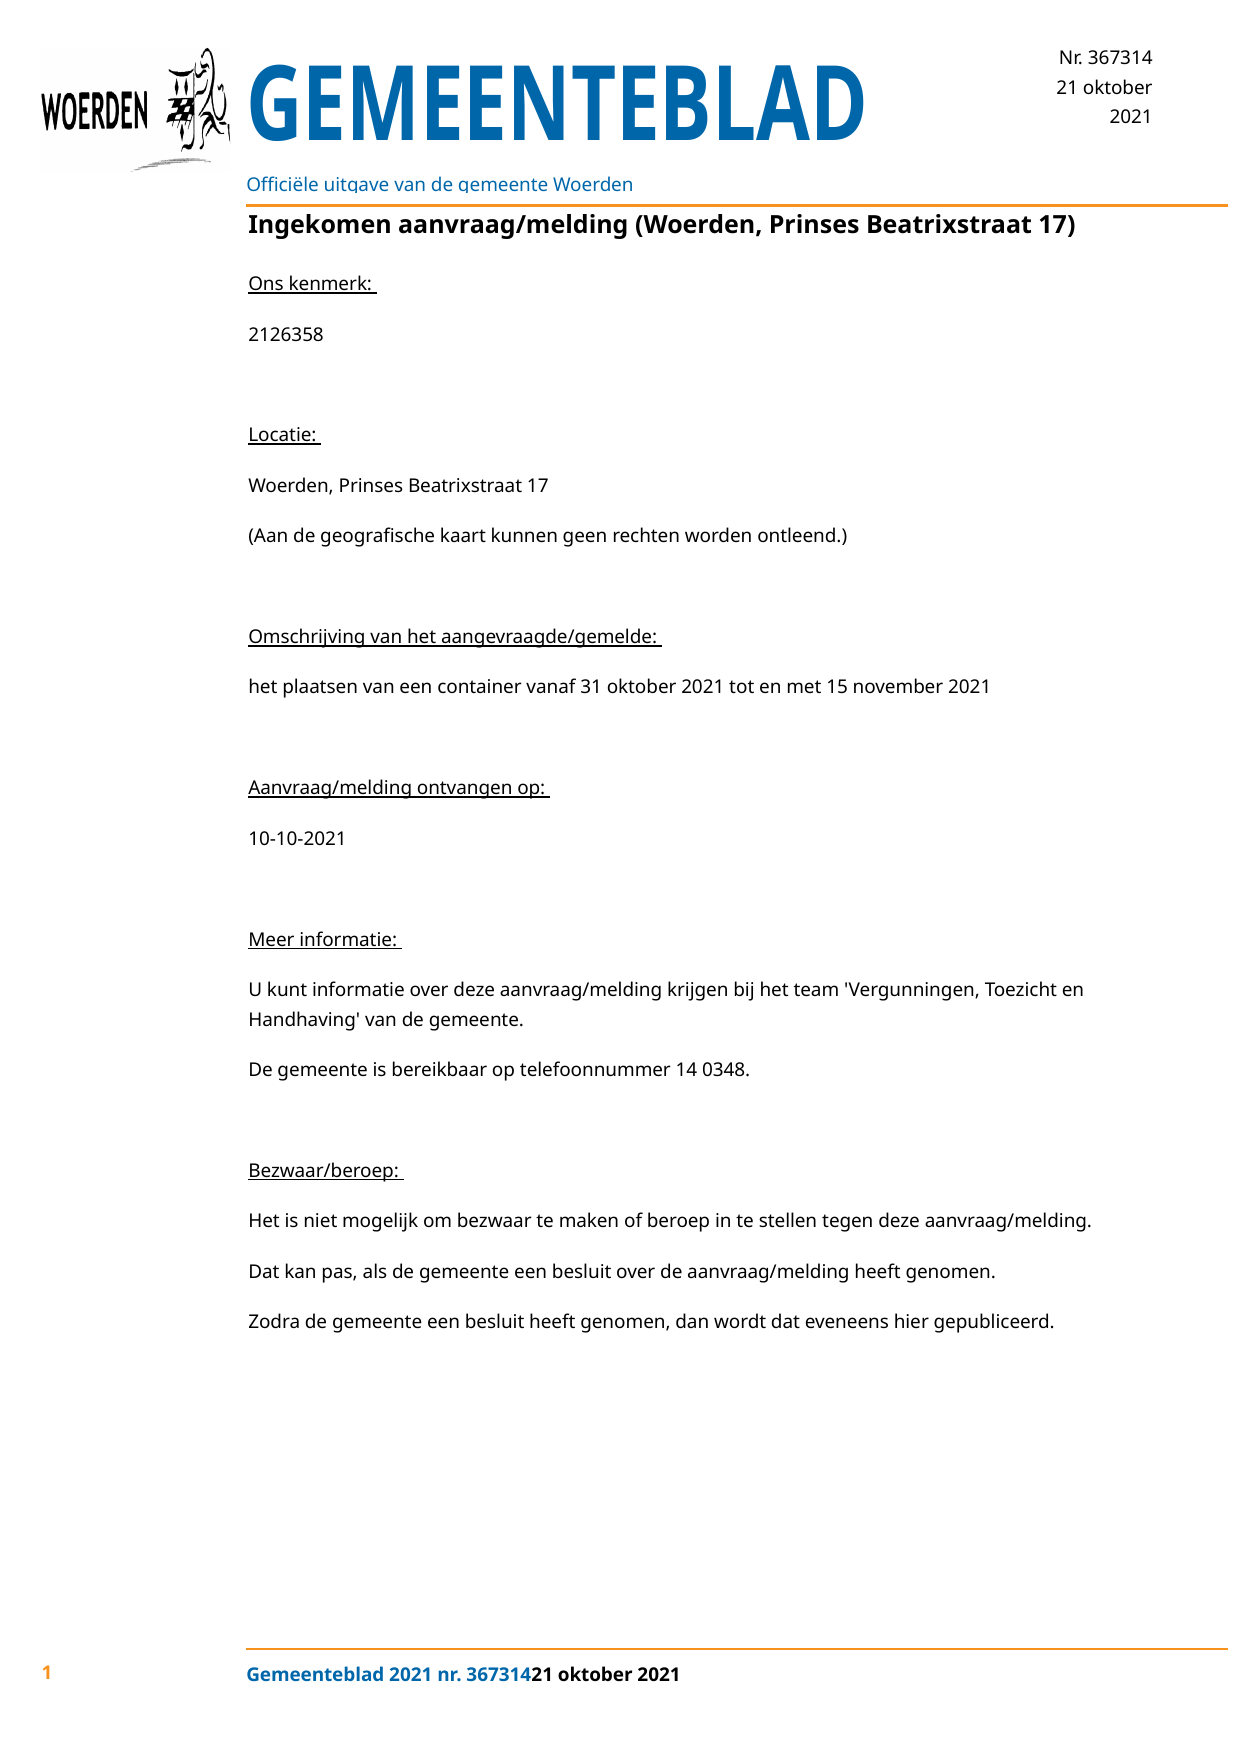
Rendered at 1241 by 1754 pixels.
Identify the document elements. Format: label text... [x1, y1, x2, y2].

text 10-10-2021 [248, 825, 1152, 851]
text Woerden, Prinses Beatrixstraat 17 [248, 472, 1152, 498]
text Zodra de gemeente een besluit heeft genomen, dan wordt dat eveneens hier gepubliceerd. [248, 1308, 1152, 1334]
text U kunt informatie over deze aanvraag/melding krijgen bij het team 'Vergunningen, Toezicht en Handhaving' van de gemeente. [248, 976, 1152, 1031]
text Het is niet mogelijk om bezwaar te maken of beroep in te stellen tegen deze aanvraag/melding. [248, 1207, 1152, 1233]
text Omschrijving van het aangevraagde/gemelde: [248, 623, 1152, 649]
text Ons kenmerk: [248, 270, 1152, 296]
text het plaatsen van een container vanaf 31 oktober 2021 tot en met 15 november 2021 [248, 674, 1152, 699]
text Aanvraag/melding ontvangen op: [248, 774, 1152, 800]
text Dat kan pas, als de gemeente een besluit over de aanvraag/melding heeft genomen. [248, 1258, 1152, 1283]
text 2126358 [248, 321, 1152, 346]
text Bezwaar/beroep: [248, 1157, 1152, 1183]
text Ingekomen aanvraag/melding (Woerden, Prinses Beatrixstraat 17) [248, 207, 1152, 241]
text De gemeente is bereikbaar op telefoonnummer 14 0348. [248, 1056, 1152, 1082]
picture [41, 47, 231, 172]
text Meer informatie: [248, 926, 1152, 951]
text (Aan de geografische kaart kunnen geen rechten worden ontleend.) [248, 522, 1152, 548]
text Locatie: [248, 422, 1152, 447]
